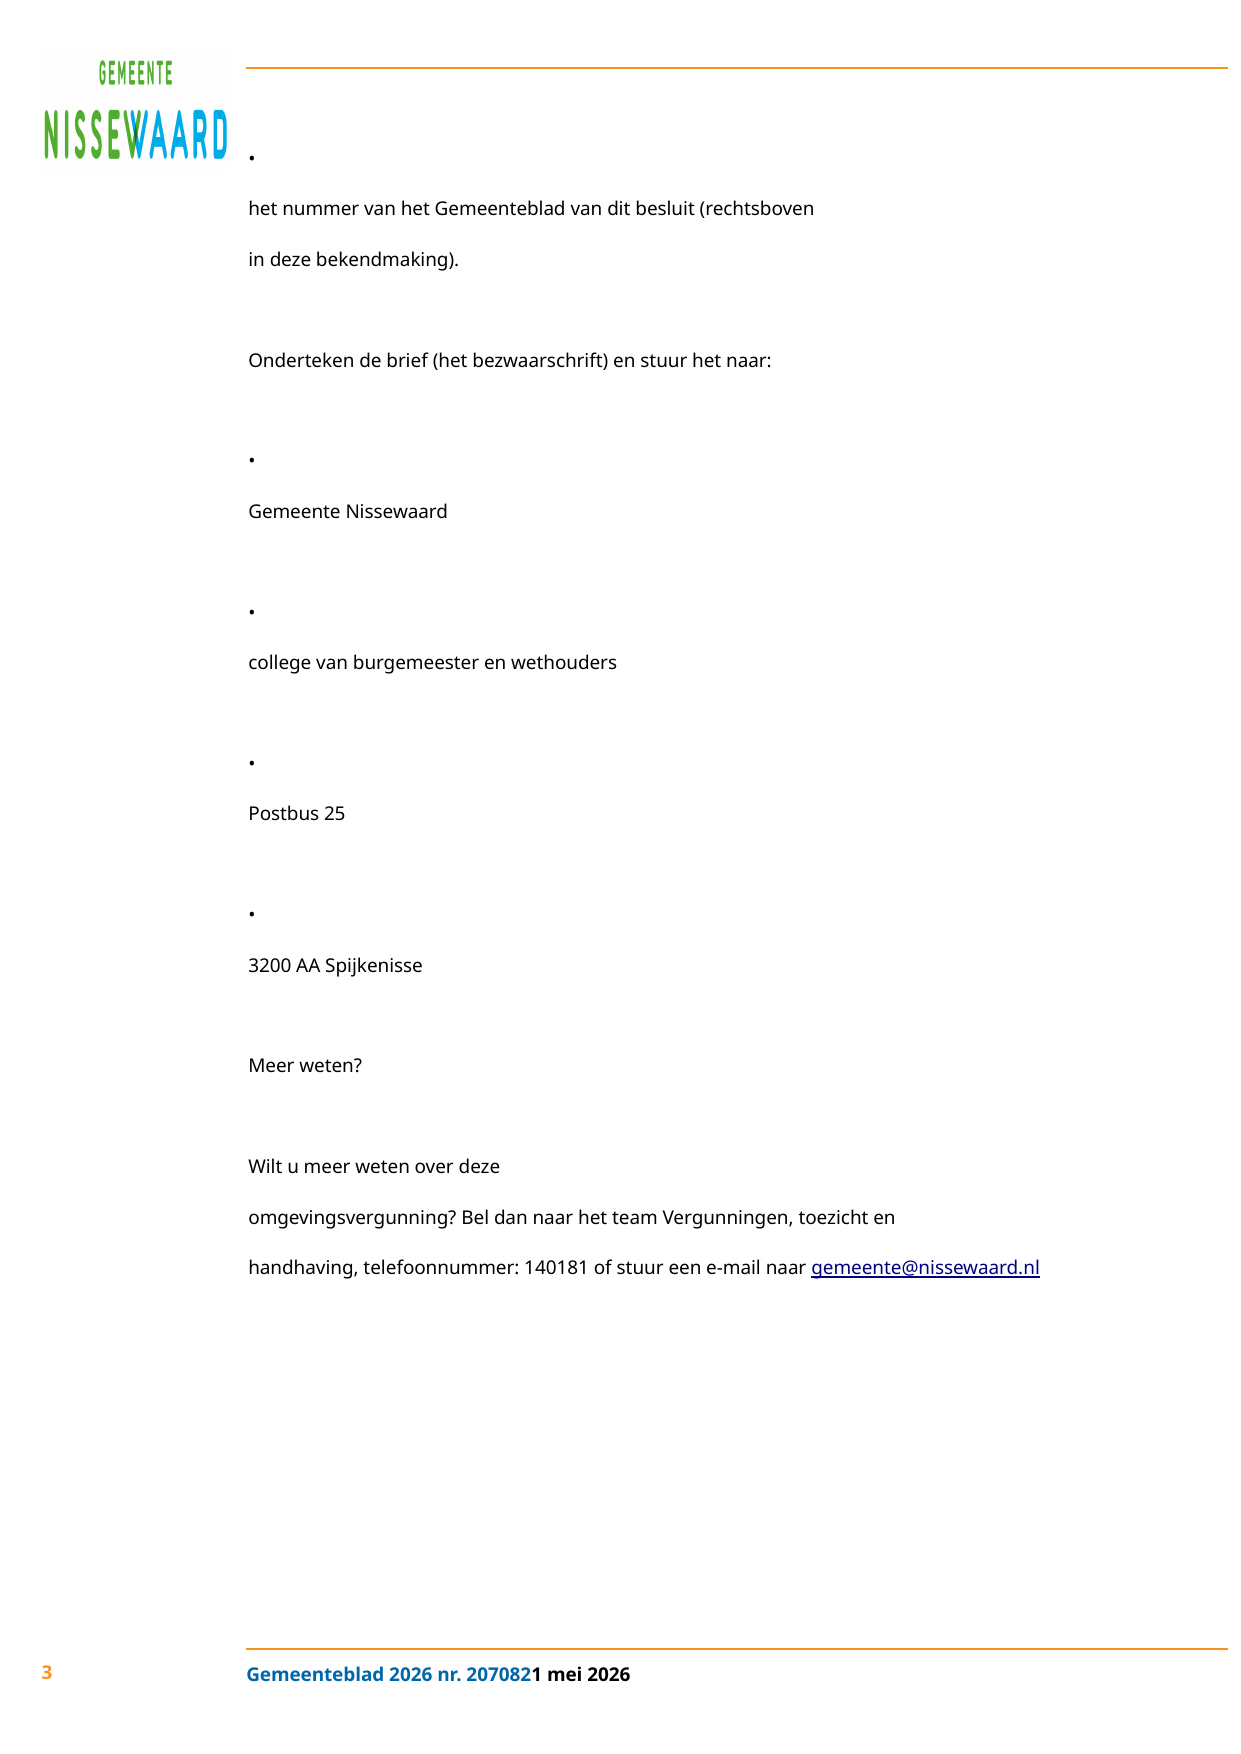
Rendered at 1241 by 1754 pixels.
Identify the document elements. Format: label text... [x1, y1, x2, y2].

text Meer weten? [248, 1053, 1152, 1078]
text omgevingsvergunning? Bel dan naar het team Vergunningen, toezicht en [248, 1204, 1152, 1230]
text in deze bekendmaking). [248, 246, 1152, 272]
text • [248, 750, 1152, 776]
text handhaving, telefoonnummer: 140181 of stuur een e-mail naar gemeente@nissewaard.nl [248, 1254, 1152, 1280]
text Postbus 25 [248, 801, 1152, 826]
text • [248, 901, 1152, 927]
text het nummer van het Gemeenteblad van dit besluit (rechtsboven [248, 196, 1152, 221]
text Gemeente Nissewaard [248, 498, 1152, 524]
text college van burgemeester en wethouders [248, 649, 1152, 675]
text • [248, 145, 1152, 171]
picture [41, 47, 231, 172]
text Onderteken de brief (het bezwaarschrift) en stuur het naar: [248, 347, 1152, 373]
text • [248, 599, 1152, 625]
text • [248, 448, 1152, 473]
text Wilt u meer weten over deze [248, 1153, 1152, 1179]
text 3200 AA Spijkenisse [248, 952, 1152, 978]
